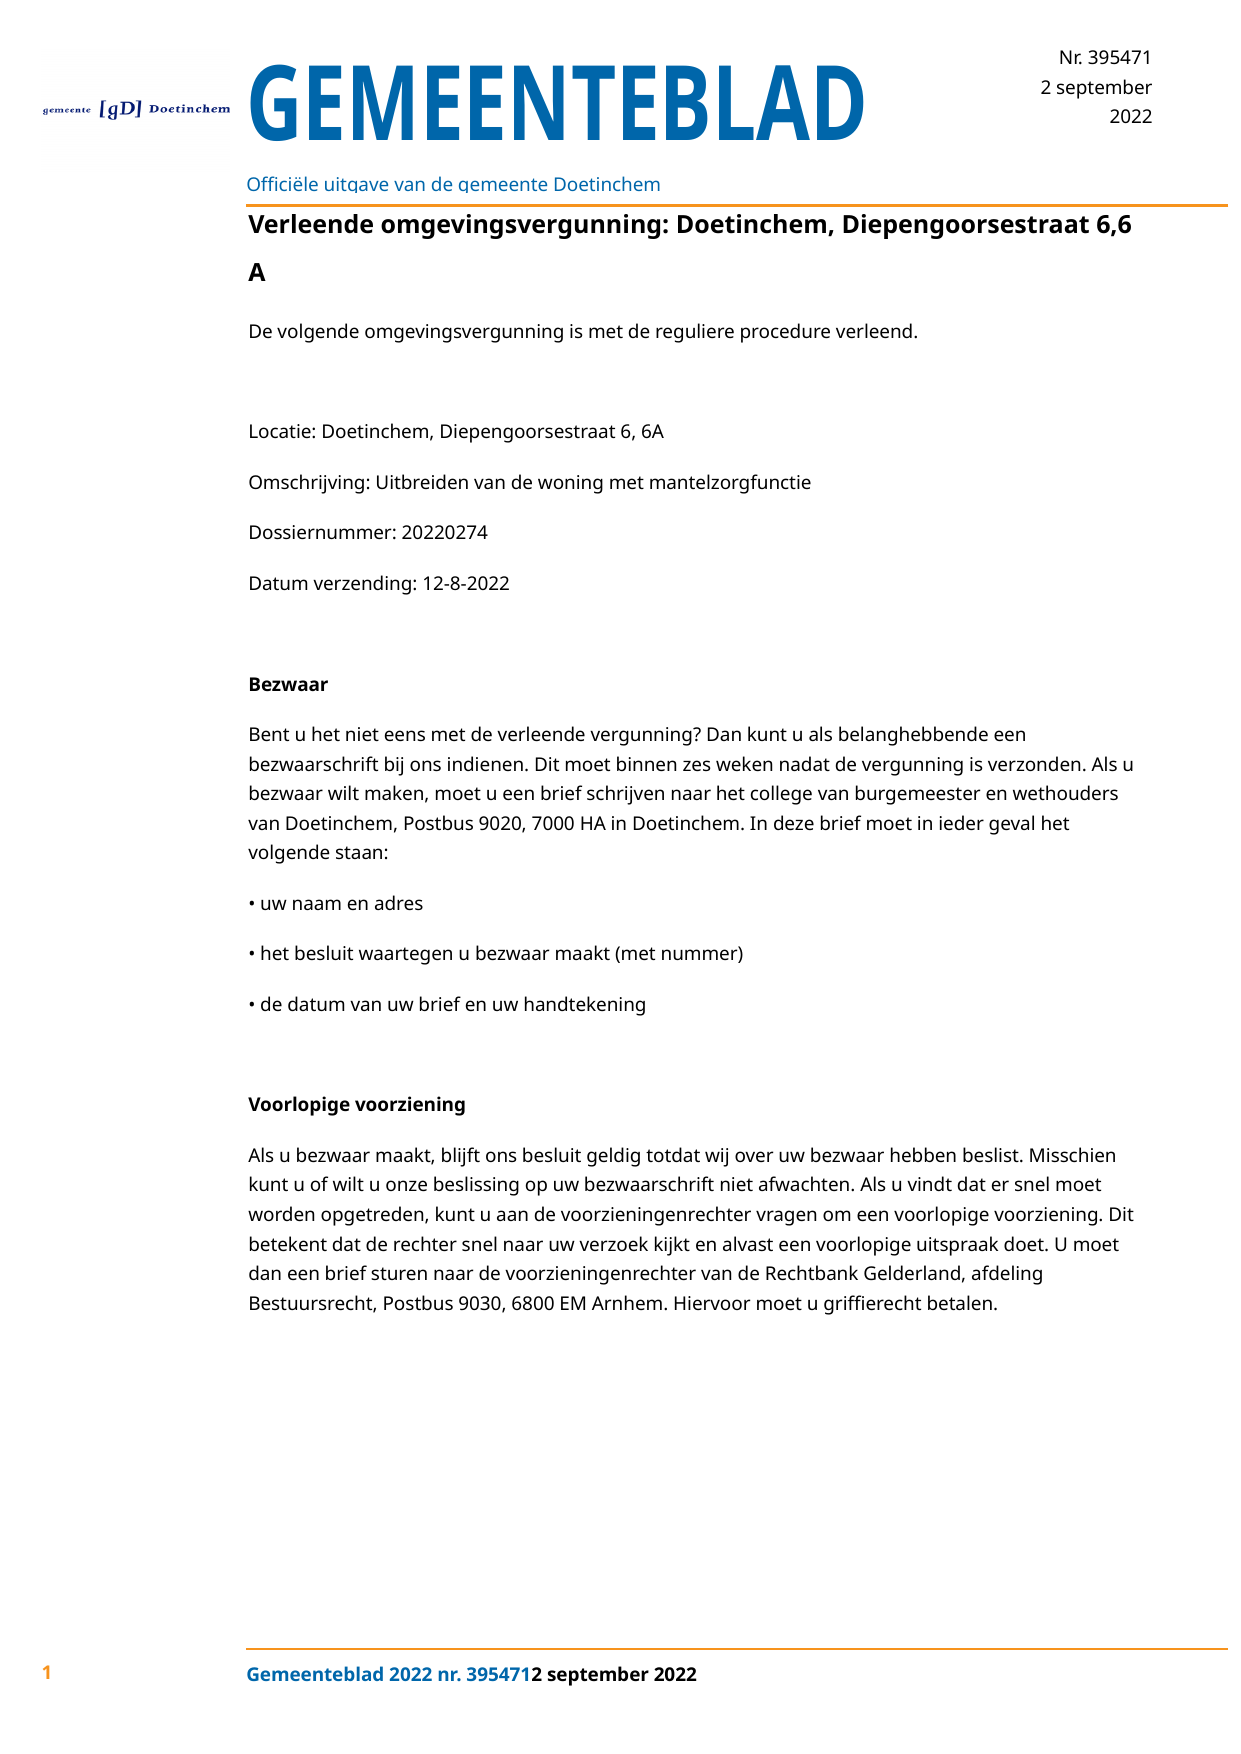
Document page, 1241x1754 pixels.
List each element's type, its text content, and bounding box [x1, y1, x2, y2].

text Voorlopige voorziening [248, 1092, 1152, 1117]
text De volgende omgevingsvergunning is met de reguliere procedure verleend. [248, 318, 1152, 344]
text Bent u het niet eens met de verleende vergunning? Dan kunt u als belanghebbende een bezwaarschrift bij ons indienen. Dit moet binnen zes weken nadat de vergunning is verzonden. Als u bezwaar wilt maken, moet u een brief schrijven naar het college van burgemeester en wethouders van Doetinchem, Postbus 9020, 7000 HA in Doetinchem. In deze brief moet in ieder geval het volgende staan: [248, 721, 1152, 865]
text Locatie: Doetinchem, Diepengoorsestraat 6, 6A [248, 419, 1152, 444]
text • uw naam en adres [248, 890, 1152, 916]
text Dossiernummer: 20220274 [248, 519, 1152, 545]
text Als u bezwaar maakt, blijft ons besluit geldig totdat wij over uw bezwaar hebben beslist. Misschien kunt u of wilt u onze beslissing op uw bezwaarschrift niet afwachten. Als u vindt dat er snel moet worden opgetreden, kunt u aan de voorzieningenrechter vragen om een voorlopige voorziening. Dit betekent dat de rechter snel naar uw verzoek kijkt en alvast een voorlopige uitspraak doet. U moet dan een brief sturen naar de voorzieningenrechter van de Rechtbank Gelderland, afdeling Bestuursrecht, Postbus 9030, 6800 EM Arnhem. Hiervoor moet u griffierecht betalen. [248, 1142, 1152, 1316]
text • de datum van uw brief en uw handtekening [248, 991, 1152, 1017]
text • het besluit waartegen u bezwaar maakt (met nummer) [248, 940, 1152, 966]
text Verleende omgevingsvergunning: Doetinchem, Diepengoorsestraat 6,6 A [248, 207, 1152, 288]
text Bezwaar [248, 671, 1152, 697]
picture [41, 47, 231, 172]
text Omschrijving: Uitbreiden van de woning met mantelzorgfunctie [248, 469, 1152, 495]
text Datum verzending: 12-8-2022 [248, 570, 1152, 596]
